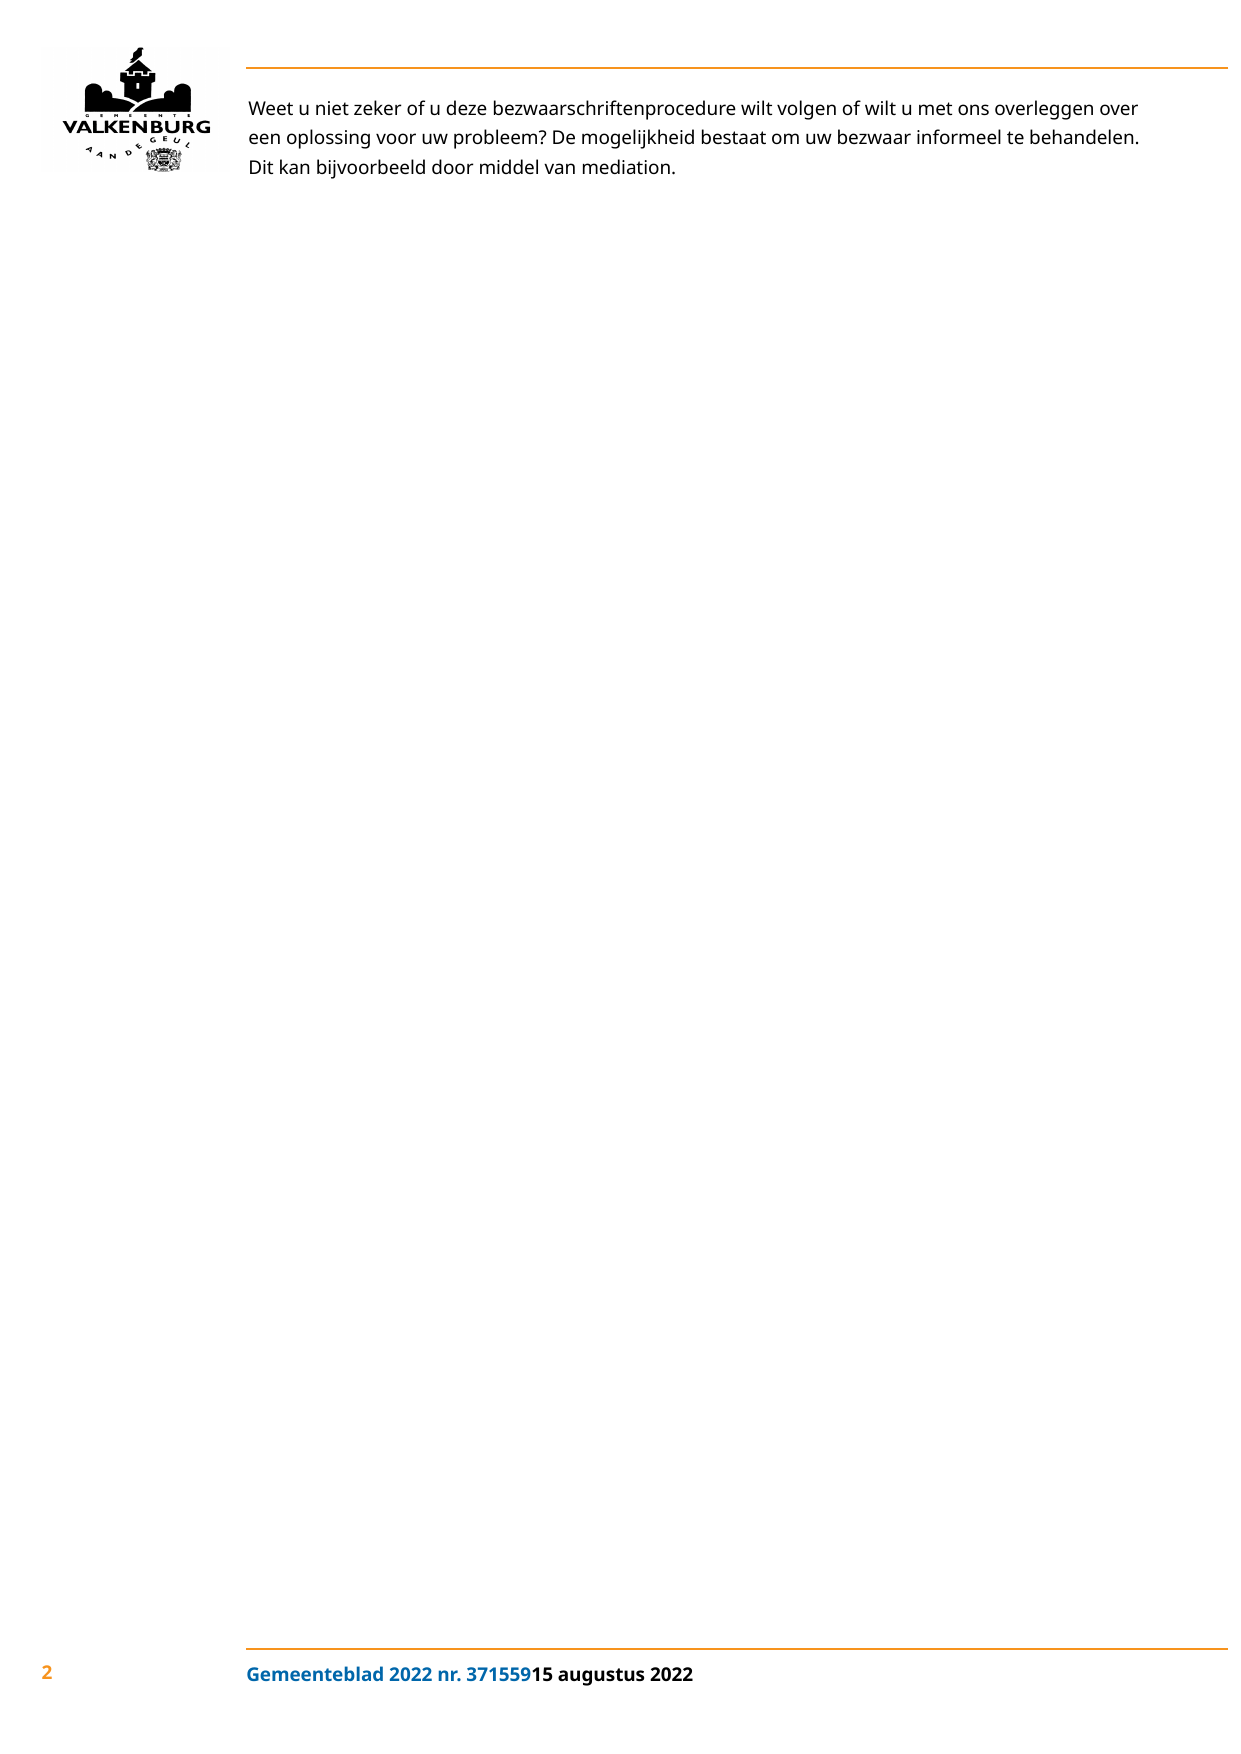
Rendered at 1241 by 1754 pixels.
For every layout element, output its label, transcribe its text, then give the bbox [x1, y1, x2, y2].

picture [41, 47, 231, 172]
text Weet u niet zeker of u deze bezwaarschriftenprocedure wilt volgen of wilt u met ons overleggen over een oplossing voor uw probleem? De mogelijkheid bestaat om uw bezwaar informeel te behandelen. Dit kan bijvoorbeeld door middel van mediation. [248, 95, 1152, 180]
